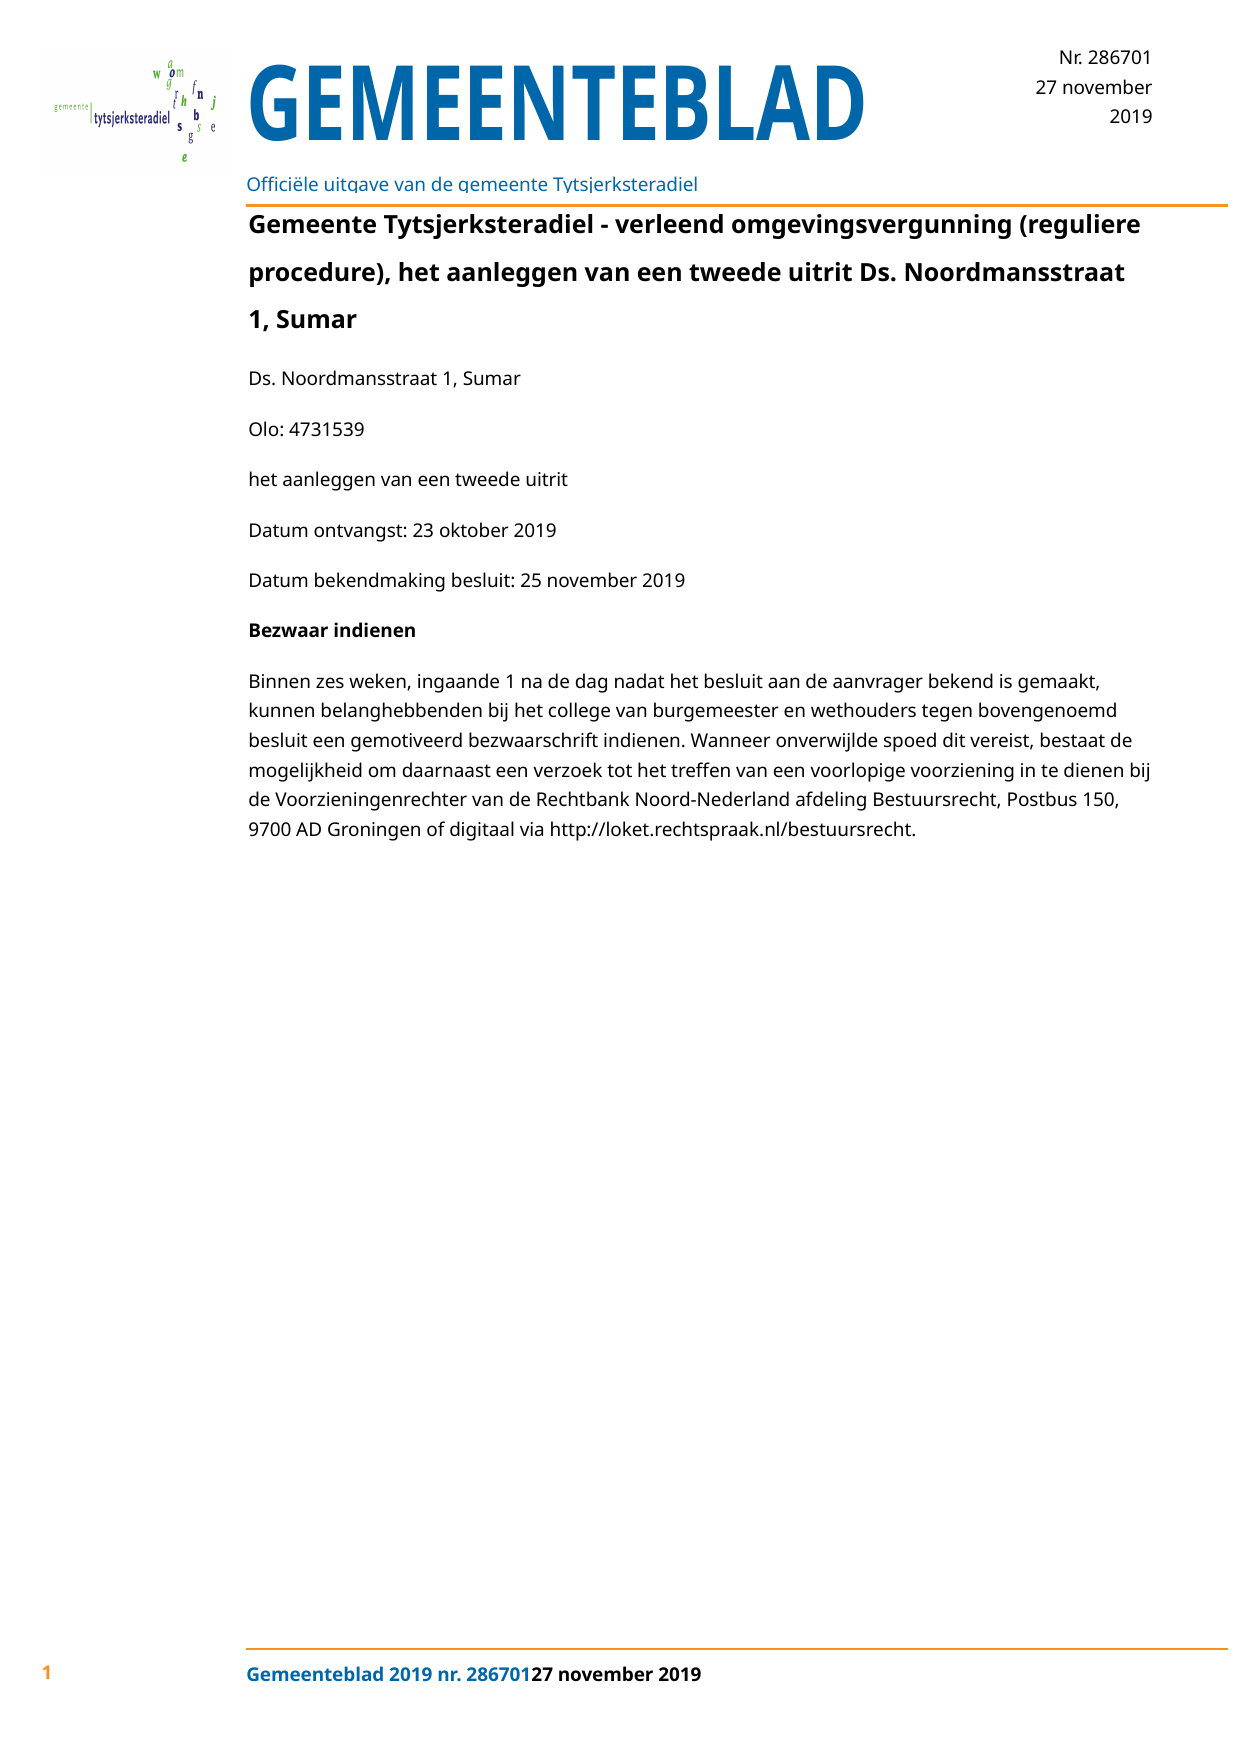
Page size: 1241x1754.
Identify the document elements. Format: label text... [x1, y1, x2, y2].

text Gemeente Tytsjerksteradiel - verleend omgevingsvergunning (reguliere procedure), het aanleggen van een tweede uitrit Ds. Noordmansstraat 1, Sumar [248, 207, 1152, 336]
text het aanleggen van een tweede uitrit [248, 466, 1152, 492]
text Datum bekendmaking besluit: 25 november 2019 [248, 567, 1152, 593]
text Datum ontvangst: 23 oktober 2019 [248, 517, 1152, 542]
text Bezwaar indienen [248, 618, 1152, 643]
text Ds. Noordmansstraat 1, Sumar [248, 366, 1152, 391]
picture [41, 47, 231, 172]
text Olo: 4731539 [248, 416, 1152, 442]
text Binnen zes weken, ingaande 1 na de dag nadat het besluit aan de aanvrager bekend is gemaakt, kunnen belanghebbenden bij het college van burgemeester en wethouders tegen bovengenoemd besluit een gemotiveerd bezwaarschrift indienen. Wanneer onverwijlde spoed dit vereist, bestaat de mogelijkheid om daarnaast een verzoek tot het treffen van een voorlopige voorziening in te dienen bij de Voorzieningenrechter van de Rechtbank Noord-Nederland afdeling Bestuursrecht, Postbus 150, 9700 AD Groningen of digitaal via http://loket.rechtspraak.nl/bestuursrecht. [248, 668, 1152, 842]
